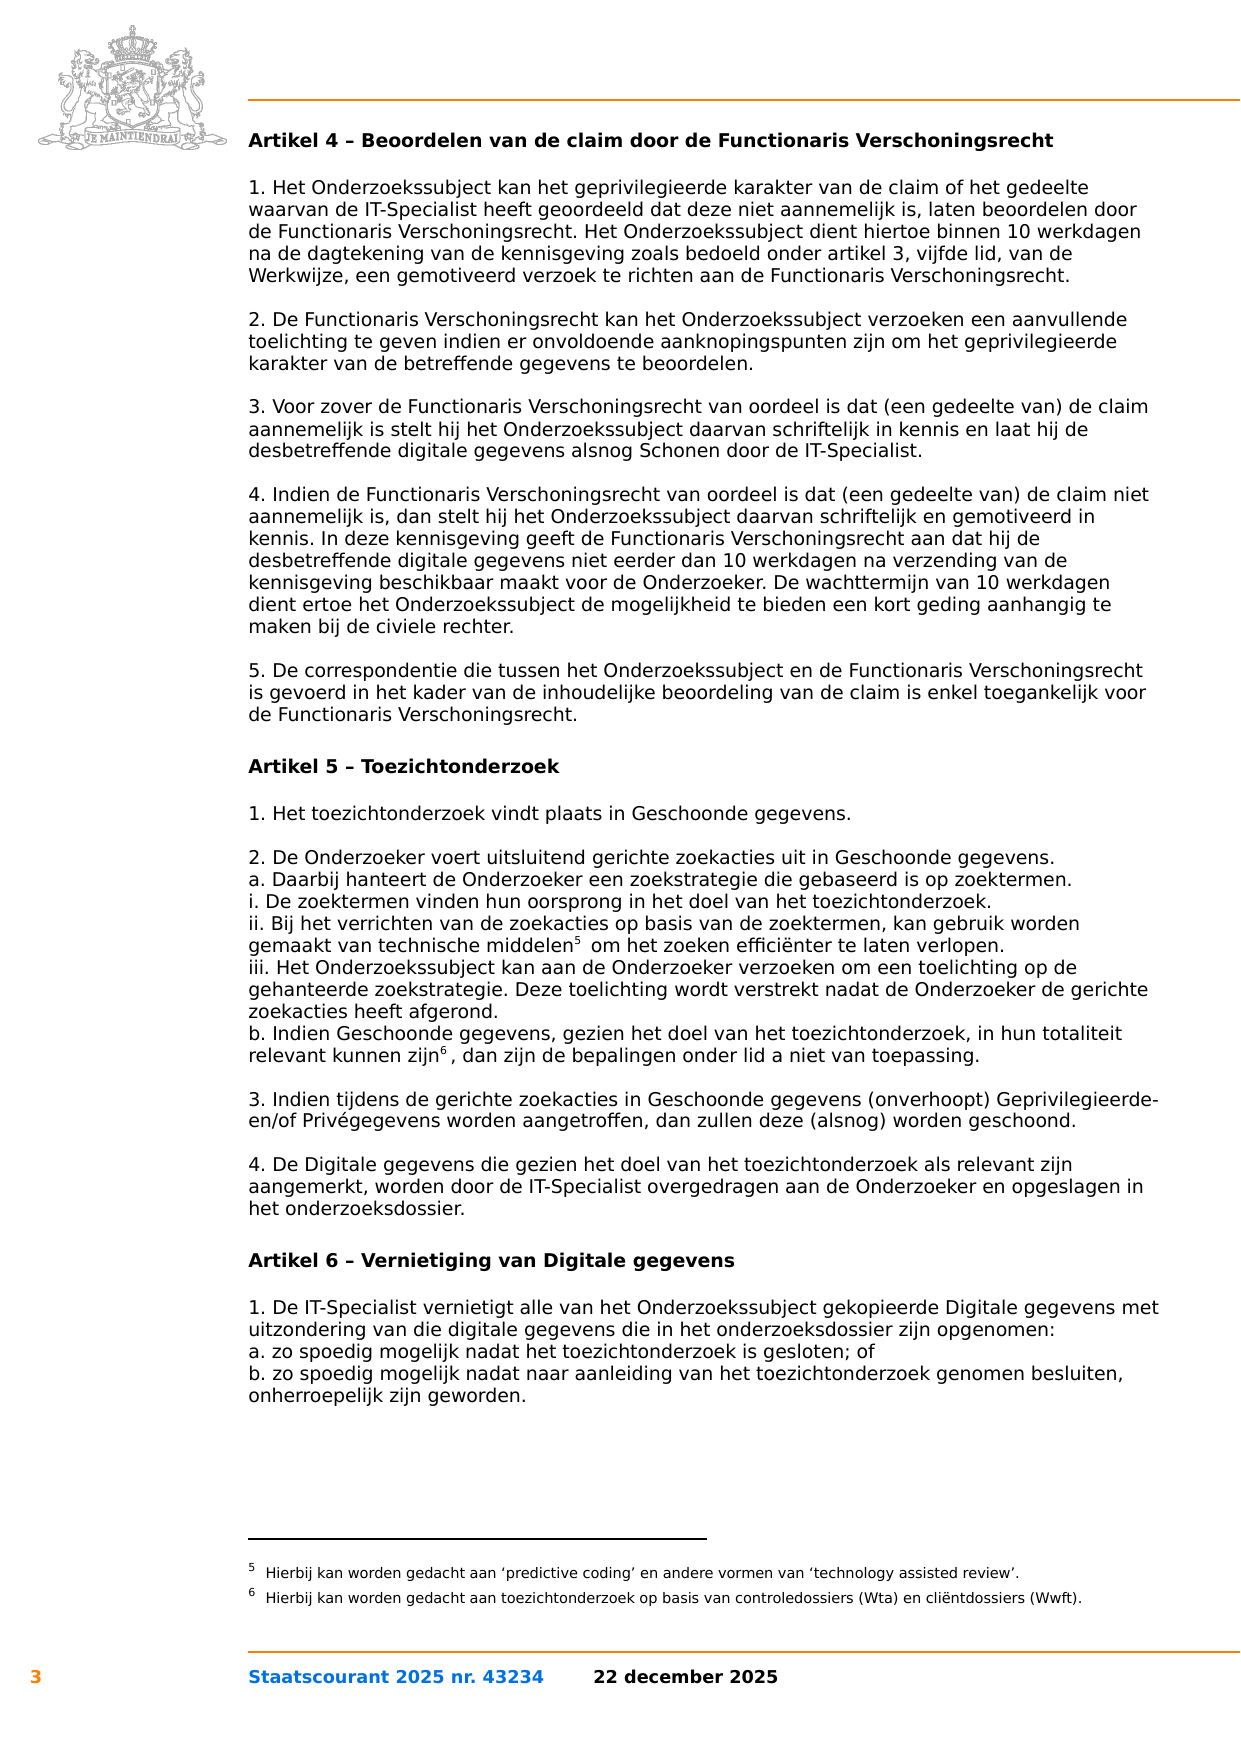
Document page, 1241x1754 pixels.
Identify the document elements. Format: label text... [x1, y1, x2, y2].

text iii. Het Onderzoekssubject kan aan de Onderzoeker verzoeken om een toelichting op de gehanteerde zoekstrategie. Deze toelichting wordt verstrekt nadat de Onderzoeker de gerichte zoekacties heeft afgerond. [248, 957, 1163, 1023]
text Hierbij kan worden gedacht aan toezichtonderzoek op basis van controledossiers (Wta) en cliëntdossiers (Wwft). [248, 1586, 1163, 1608]
subtitle Artikel 5 – Toezichtonderzoek [248, 756, 1163, 778]
text 1. De IT-Specialist vernietigt alle van het Onderzoekssubject gekopieerde Digitale gegevens met uitzondering van die digitale gegevens die in het onderzoeksdossier zijn opgenomen: [248, 1297, 1163, 1341]
text a. zo spoedig mogelijk nadat het toezichtonderzoek is gesloten; of [248, 1341, 1163, 1363]
text Hierbij kan worden gedacht aan ‘predictive coding’ en andere vormen van ‘technology assisted review’. [248, 1561, 1163, 1583]
subtitle Artikel 6 – Vernietiging van Digitale gegevens [248, 1250, 1163, 1272]
text 3. Voor zover de Functionaris Verschoningsrecht van oordeel is dat (een gedeelte van) de claim aannemelijk is stelt hij het Onderzoekssubject daarvan schriftelijk in kennis en laat hij de desbetreffende digitale gegevens alsnog Schonen door de IT-Specialist. [248, 396, 1163, 462]
text b. Indien Geschoonde gegevens, gezien het doel van het toezichtonderzoek, in hun totaliteit relevant kunnen zijn, dan zijn de bepalingen onder lid a niet van toepassing. [248, 1023, 1163, 1067]
text 2. De Onderzoeker voert uitsluitend gerichte zoekacties uit in Geschoonde gegevens. [248, 847, 1163, 869]
text 5. De correspondentie die tussen het Onderzoekssubject en de Functionaris Verschoningsrecht is gevoerd in het kader van de inhoudelijke beoordeling van de claim is enkel toegankelijk voor de Functionaris Verschoningsrecht. [248, 660, 1163, 726]
picture [38, 25, 227, 150]
text a. Daarbij hanteert de Onderzoeker een zoekstrategie die gebaseerd is op zoektermen. [248, 869, 1163, 891]
text 3. Indien tijdens de gerichte zoekacties in Geschoonde gegevens (onverhoopt) Geprivilegieerde- en/of Privégegevens worden aangetroffen, dan zullen deze (alsnog) worden geschoond. [248, 1088, 1163, 1132]
subtitle Artikel 4 – Beoordelen van de claim door de Functionaris Verschoningsrecht [248, 130, 1163, 152]
text 1. Het toezichtonderzoek vindt plaats in Geschoonde gegevens. [248, 803, 1163, 825]
text i. De zoektermen vinden hun oorsprong in het doel van het toezichtonderzoek. [248, 891, 1163, 913]
text b. zo spoedig mogelijk nadat naar aanleiding van het toezichtonderzoek genomen besluiten, onherroepelijk zijn geworden. [248, 1363, 1163, 1407]
text ii. Bij het verrichten van de zoekacties op basis van de zoektermen, kan gebruik worden gemaakt van technische middelen om het zoeken efficiënter te laten verlopen. [248, 913, 1163, 957]
text 4. Indien de Functionaris Verschoningsrecht van oordeel is dat (een gedeelte van) de claim niet aannemelijk is, dan stelt hij het Onderzoekssubject daarvan schriftelijk en gemotiveerd in kennis. In deze kennisgeving geeft de Functionaris Verschoningsrecht aan dat hij de desbetreffende digitale gegevens niet eerder dan 10 werkdagen na verzending van de kennisgeving beschikbaar maakt voor de Onderzoeker. De wachttermijn van 10 werkdagen dient ertoe het Onderzoekssubject de mogelijkheid te bieden een kort geding aanhangig te maken bij de civiele rechter. [248, 484, 1163, 638]
text 2. De Functionaris Verschoningsrecht kan het Onderzoekssubject verzoeken een aanvullende toelichting te geven indien er onvoldoende aanknopingspunten zijn om het geprivilegieerde karakter van de betreffende gegevens te beoordelen. [248, 309, 1163, 374]
text 4. De Digitale gegevens die gezien het doel van het toezichtonderzoek als relevant zijn aangemerkt, worden door de IT-Specialist overgedragen aan de Onderzoeker en opgeslagen in het onderzoeksdossier. [248, 1154, 1163, 1220]
text 1. Het Onderzoekssubject kan het geprivilegieerde karakter van de claim of het gedeelte waarvan de IT-Specialist heeft geoordeeld dat deze niet aannemelijk is, laten beoordelen door de Functionaris Verschoningsrecht. Het Onderzoekssubject dient hiertoe binnen 10 werkdagen na de dagtekening van de kennisgeving zoals bedoeld onder artikel 3, vijfde lid, van de Werkwijze, een gemotiveerd verzoek te richten aan de Functionaris Verschoningsrecht. [248, 177, 1163, 287]
